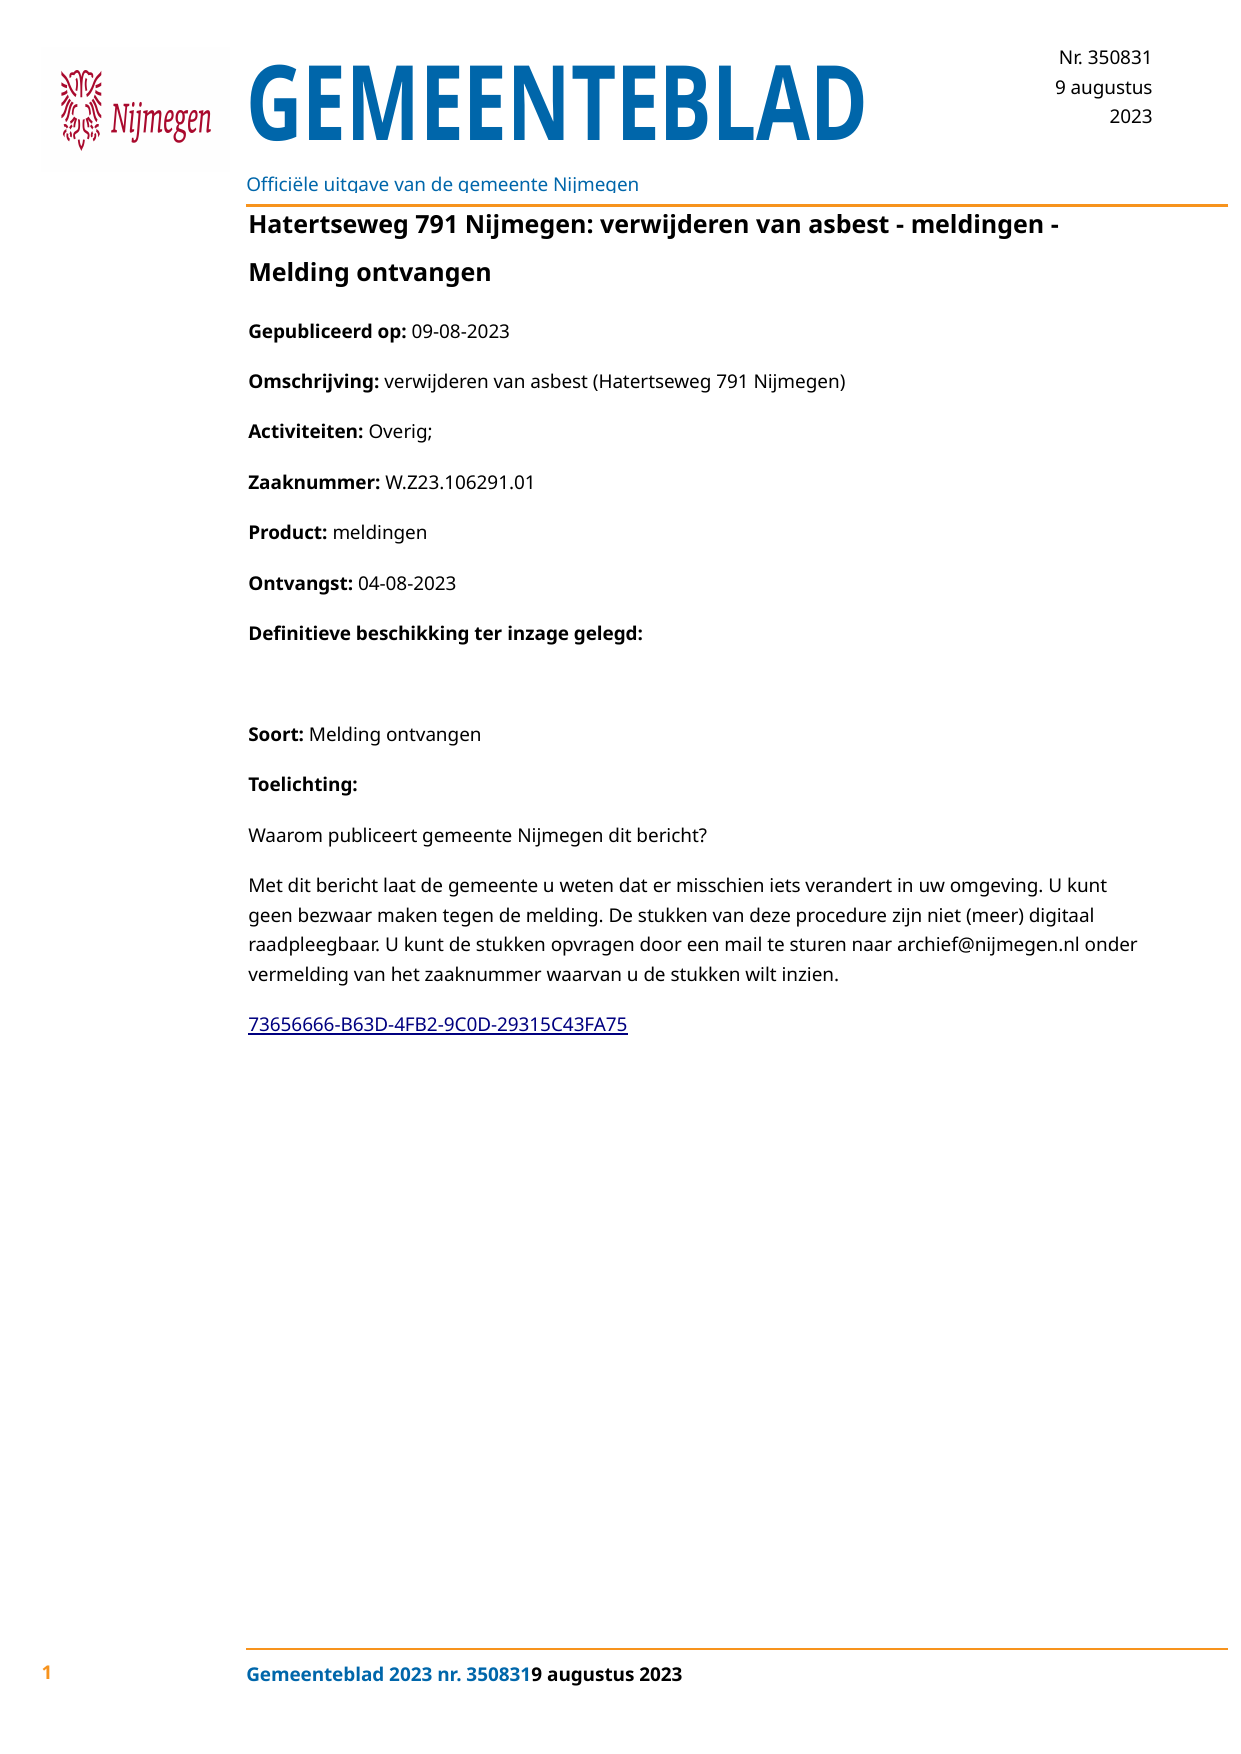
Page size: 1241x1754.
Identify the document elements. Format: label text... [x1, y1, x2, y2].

text Product: meldingen [248, 519, 1152, 545]
text Activiteiten: Overig; [248, 419, 1152, 444]
text Met dit bericht laat de gemeente u weten dat er misschien iets verandert in uw omgeving. U kunt geen bezwaar maken tegen de melding. De stukken van deze procedure zijn niet (meer) digitaal raadpleegbaar. U kunt de stukken opvragen door een mail te sturen naar archief@nijmegen.nl onder vermelding van het zaaknummer waarvan u de stukken wilt inzien. [248, 872, 1152, 987]
text Ontvangst: 04-08-2023 [248, 570, 1152, 596]
text Soort: Melding ontvangen [248, 721, 1152, 747]
text Gepubliceerd op: 09-08-2023 [248, 318, 1152, 344]
text Omschrijving: verwijderen van asbest (Hatertseweg 791 Nijmegen) [248, 368, 1152, 394]
text Waarom publiceert gemeente Nijmegen dit bericht? [248, 822, 1152, 848]
picture [41, 47, 231, 172]
text 73656666-B63D-4FB2-9C0D-29315C43FA75 [248, 1012, 1152, 1037]
text Hatertseweg 791 Nijmegen: verwijderen van asbest - meldingen - Melding ontvangen [248, 207, 1152, 288]
text Toelichting: [248, 772, 1152, 797]
text Zaaknummer: W.Z23.106291.01 [248, 469, 1152, 495]
text Definitieve beschikking ter inzage gelegd: [248, 620, 1152, 646]
